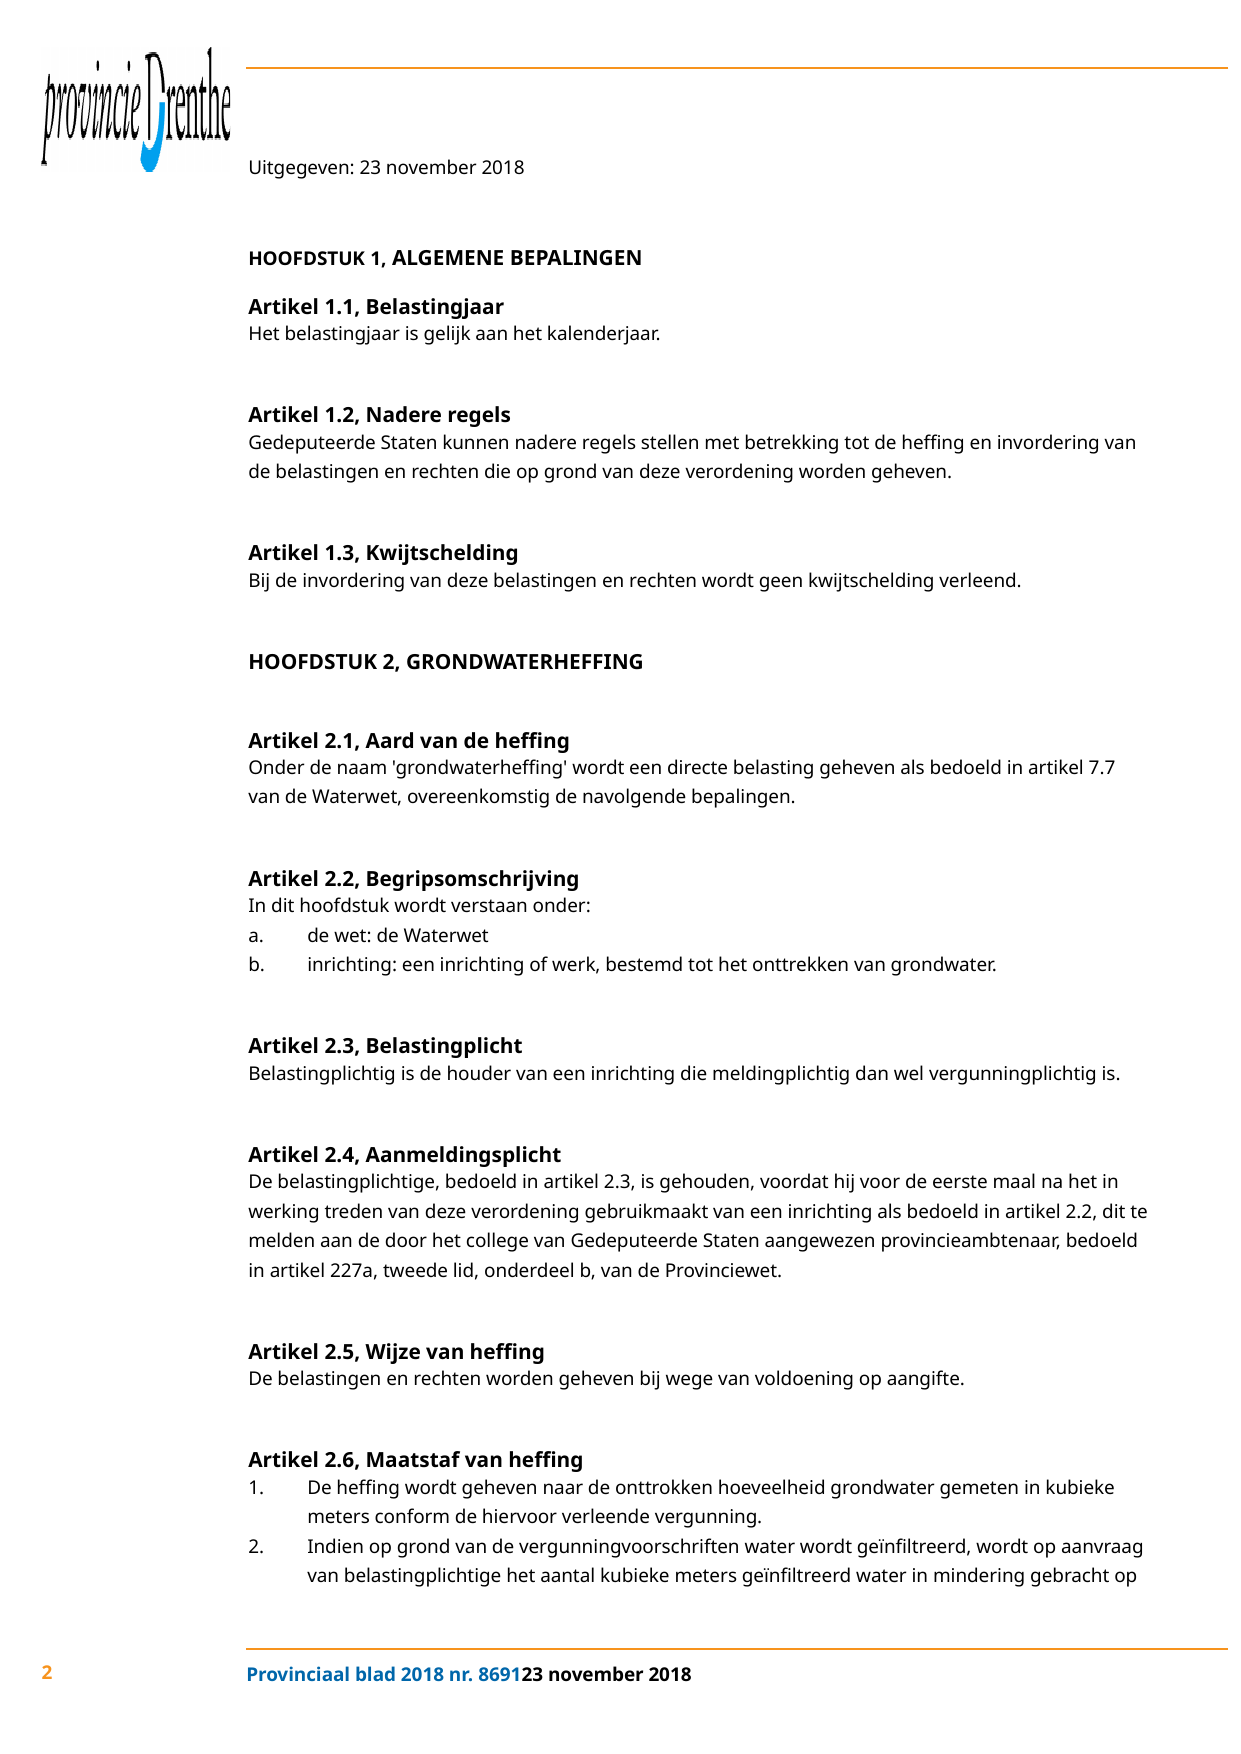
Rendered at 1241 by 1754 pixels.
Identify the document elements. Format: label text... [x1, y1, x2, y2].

text Artikel 2.4, Aanmeldingsplicht [248, 1140, 1152, 1168]
text HOOFDSTUK 1, ALGEMENE BEPALINGEN [248, 243, 1152, 271]
list inrichting: een inrichting of werk, bestemd tot het onttrekken van grondwater. [248, 951, 1152, 977]
text In dit hoofdstuk wordt verstaan onder: [248, 892, 1152, 918]
text Artikel 1.1, Belastingjaar [248, 292, 1152, 320]
text Artikel 2.5, Wijze van heffing [248, 1337, 1152, 1365]
list De heffing wordt geheven naar de onttrokken hoeveelheid grondwater gemeten in kubieke meters conform de hiervoor verleende vergunning. [248, 1474, 1152, 1529]
text Gedeputeerde Staten kunnen nadere regels stellen met betrekking tot de heffing en invordering van de belastingen en rechten die op grond van deze verordening worden geheven. [248, 429, 1152, 484]
list Indien op grond van de vergunningvoorschriften water wordt geïnfiltreerd, wordt op aanvraag van belastingplichtige het aantal kubieke meters geïnfiltreerd water in mindering gebracht op [248, 1533, 1152, 1588]
list de wet: de Waterwet [248, 922, 1152, 947]
text HOOFDSTUK 2, GRONDWATERHEFFING [248, 647, 1152, 675]
text Uitgegeven: 23 november 2018 [248, 154, 1152, 180]
text Artikel 1.2, Nadere regels [248, 400, 1152, 429]
text Artikel 2.2, Begripsomschrijving [248, 864, 1152, 892]
text Onder de naam 'grondwaterheffing' wordt een directe belasting geheven als bedoeld in artikel 7.7 van de Waterwet, overeenkomstig de navolgende bepalingen. [248, 754, 1152, 809]
text Artikel 2.1, Aard van de heffing [248, 726, 1152, 754]
text Bij de invordering van deze belastingen en rechten wordt geen kwijtschelding verleend. [248, 567, 1152, 593]
text De belastingplichtige, bedoeld in artikel 2.3, is gehouden, voordat hij voor de eerste maal na het in werking treden van deze verordening gebruikmaakt van een inrichting als bedoeld in artikel 2.2, dit te melden aan de door het college van Gedeputeerde Staten aangewezen provincieambtenaar, bedoeld in artikel 227a, tweede lid, onderdeel b, van de Provinciewet. [248, 1168, 1152, 1283]
text De belastingen en rechten worden geheven bij wege van voldoening op aangifte. [248, 1365, 1152, 1391]
text Belastingplichtig is de houder van een inrichting die meldingplichtig dan wel vergunningplichtig is. [248, 1060, 1152, 1086]
text Het belastingjaar is gelijk aan het kalenderjaar. [248, 320, 1152, 346]
text Artikel 2.3, Belastingplicht [248, 1031, 1152, 1060]
text Artikel 1.3, Kwijtschelding [248, 538, 1152, 567]
picture [41, 47, 231, 172]
text Artikel 2.6, Maatstaf van heffing [248, 1445, 1152, 1474]
